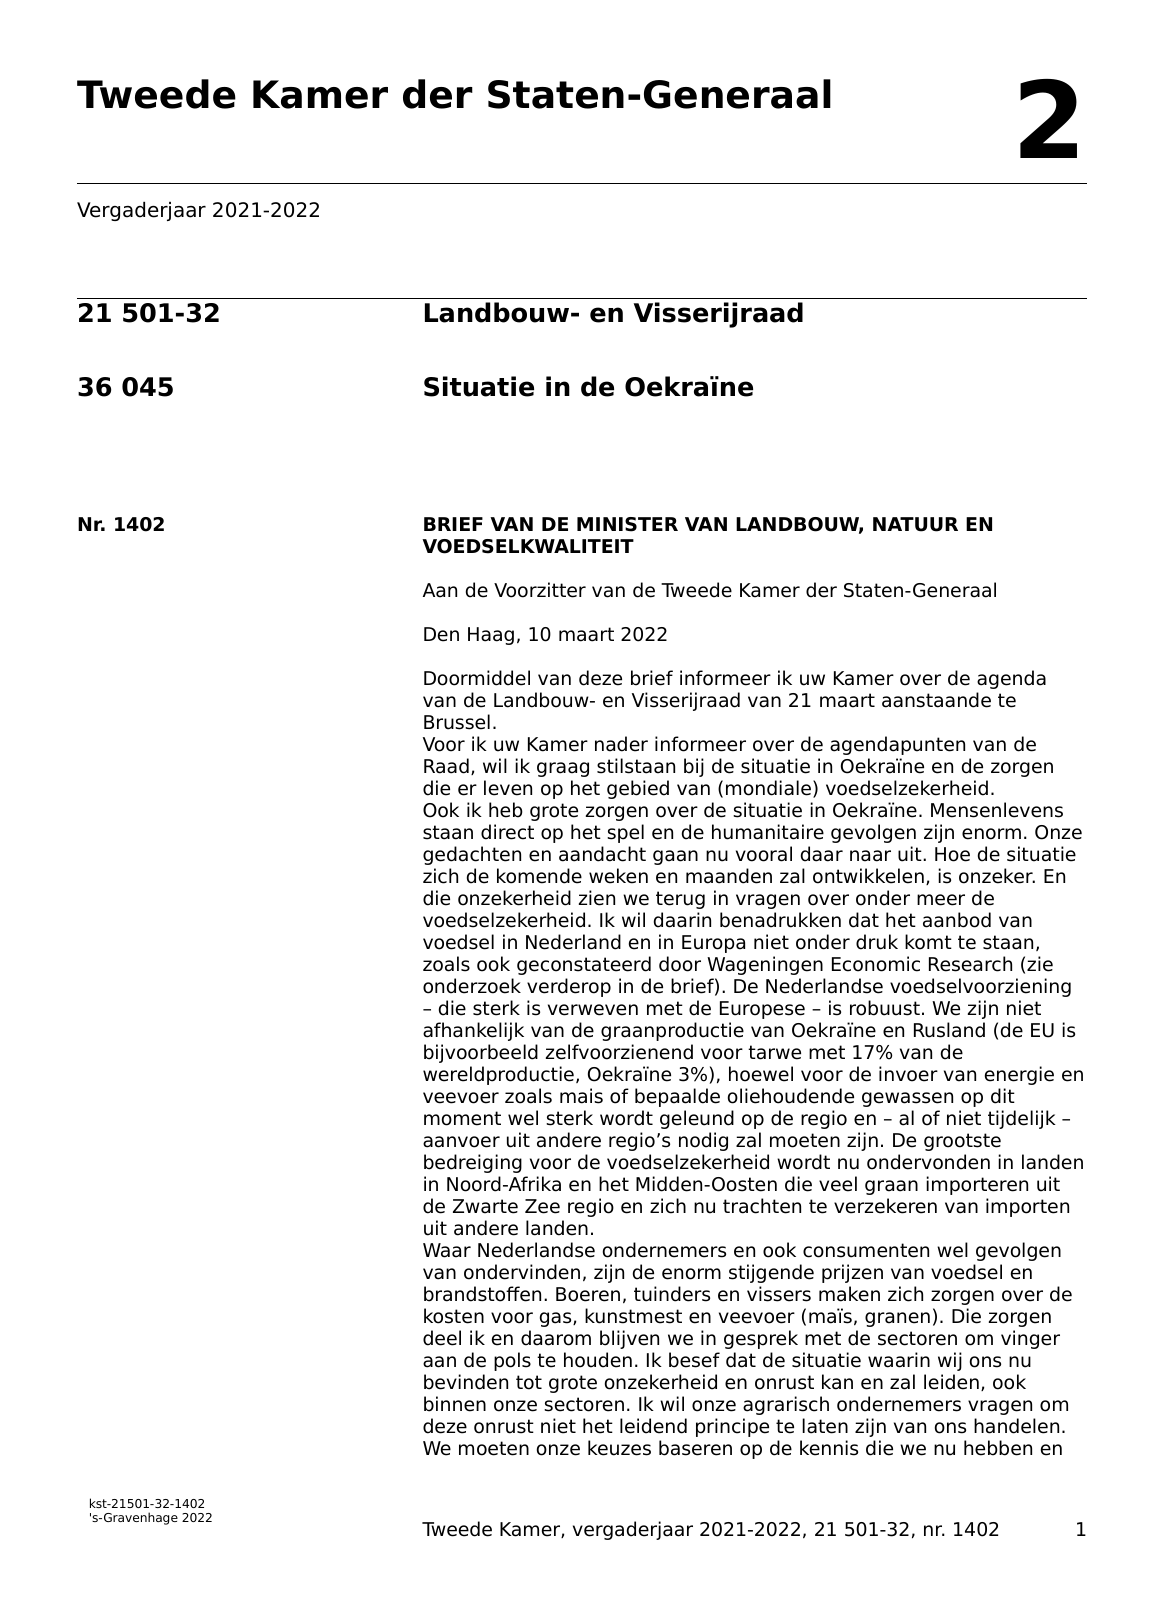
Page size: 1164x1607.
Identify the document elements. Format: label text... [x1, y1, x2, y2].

text 's-Gravenhage 2022 [88, 1511, 323, 1525]
text Waar Nederlandse ondernemers en ook consumenten wel gevolgen van ondervinden, zijn de enorm stijgende prijzen van voedsel en brandstoffen. Boeren, tuinders en vissers maken zich zorgen over de kosten voor gas, kunstmest en veevoer (maïs, granen). Die zorgen deel ik en daarom blijven we in gesprek met de sectoren om vinger aan de pols te houden. Ik besef dat de situatie waarin wij ons nu bevinden tot grote onzekerheid en onrust kan en zal leiden, ook binnen onze sectoren. Ik wil onze agrarisch ondernemers vragen om deze onrust niet het leidend principe te laten zijn van ons handelen. We moeten onze keuzes baseren op de kennis die we nu hebben en [422, 1240, 1087, 1459]
text Doormiddel van deze brief informeer ik uw Kamer over de agenda van de Landbouw- en Visserijraad van 21 maart aanstaande te Brussel. [422, 668, 1087, 734]
table_header 2 [886, 59, 1087, 183]
text Aan de Voorzitter van de Tweede Kamer der Staten-Generaal [422, 580, 1087, 602]
text kst-21501-32-1402 [88, 1497, 323, 1511]
subtitle 21 501-32 Landbouw- en Visserijraad [77, 299, 1087, 329]
table_header Tweede Kamer der Staten-Generaal [77, 59, 886, 183]
table_cell Vergaderjaar 2021-2022 [77, 184, 1087, 298]
text Ook ik heb grote zorgen over de situatie in Oekraïne. Mensenlevens staan direct op het spel en de humanitaire gevolgen zijn enorm. Onze gedachten en aandacht gaan nu vooral daar naar uit. Hoe de situatie zich de komende weken en maanden zal ontwikkelen, is onzeker. En die onzekerheid zien we terug in vragen over onder meer de voedselzekerheid. Ik wil daarin benadrukken dat het aanbod van voedsel in Nederland en in Europa niet onder druk komt te staan, zoals ook geconstateerd door Wageningen Economic Research (zie onderzoek verderop in de brief). De Nederlandse voedselvoorziening – die sterk is verweven met de Europese – is robuust. We zijn niet afhankelijk van de graanproductie van Oekraïne en Rusland (de EU is bijvoorbeeld zelfvoorzienend voor tarwe met 17% van de wereldproductie, Oekraïne 3%), hoewel voor de invoer van energie en veevoer zoals mais of bepaalde oliehoudende gewassen op dit moment wel sterk wordt geleund op de regio en – al of niet tijdelijk – aanvoer uit andere regio’s nodig zal moeten zijn. De grootste bedreiging voor de voedselzekerheid wordt nu ondervonden in landen in Noord-Afrika en het Midden-Oosten die veel graan importeren uit de Zwarte Zee regio en zich nu trachten te verzekeren van importen uit andere landen. [422, 800, 1087, 1240]
subtitle Nr. 1402 BRIEF VAN DE MINISTER VAN LANDBOUW, NATUUR EN VOEDSELKWALITEIT [77, 514, 1087, 558]
text Den Haag, 10 maart 2022 [422, 624, 1087, 646]
subtitle 36 045 Situatie in de Oekraïne [77, 373, 1087, 403]
text Voor ik uw Kamer nader informeer over de agendapunten van de Raad, wil ik graag stilstaan bij de situatie in Oekraïne en de zorgen die er leven op het gebied van (mondiale) voedselzekerheid. [422, 734, 1087, 800]
